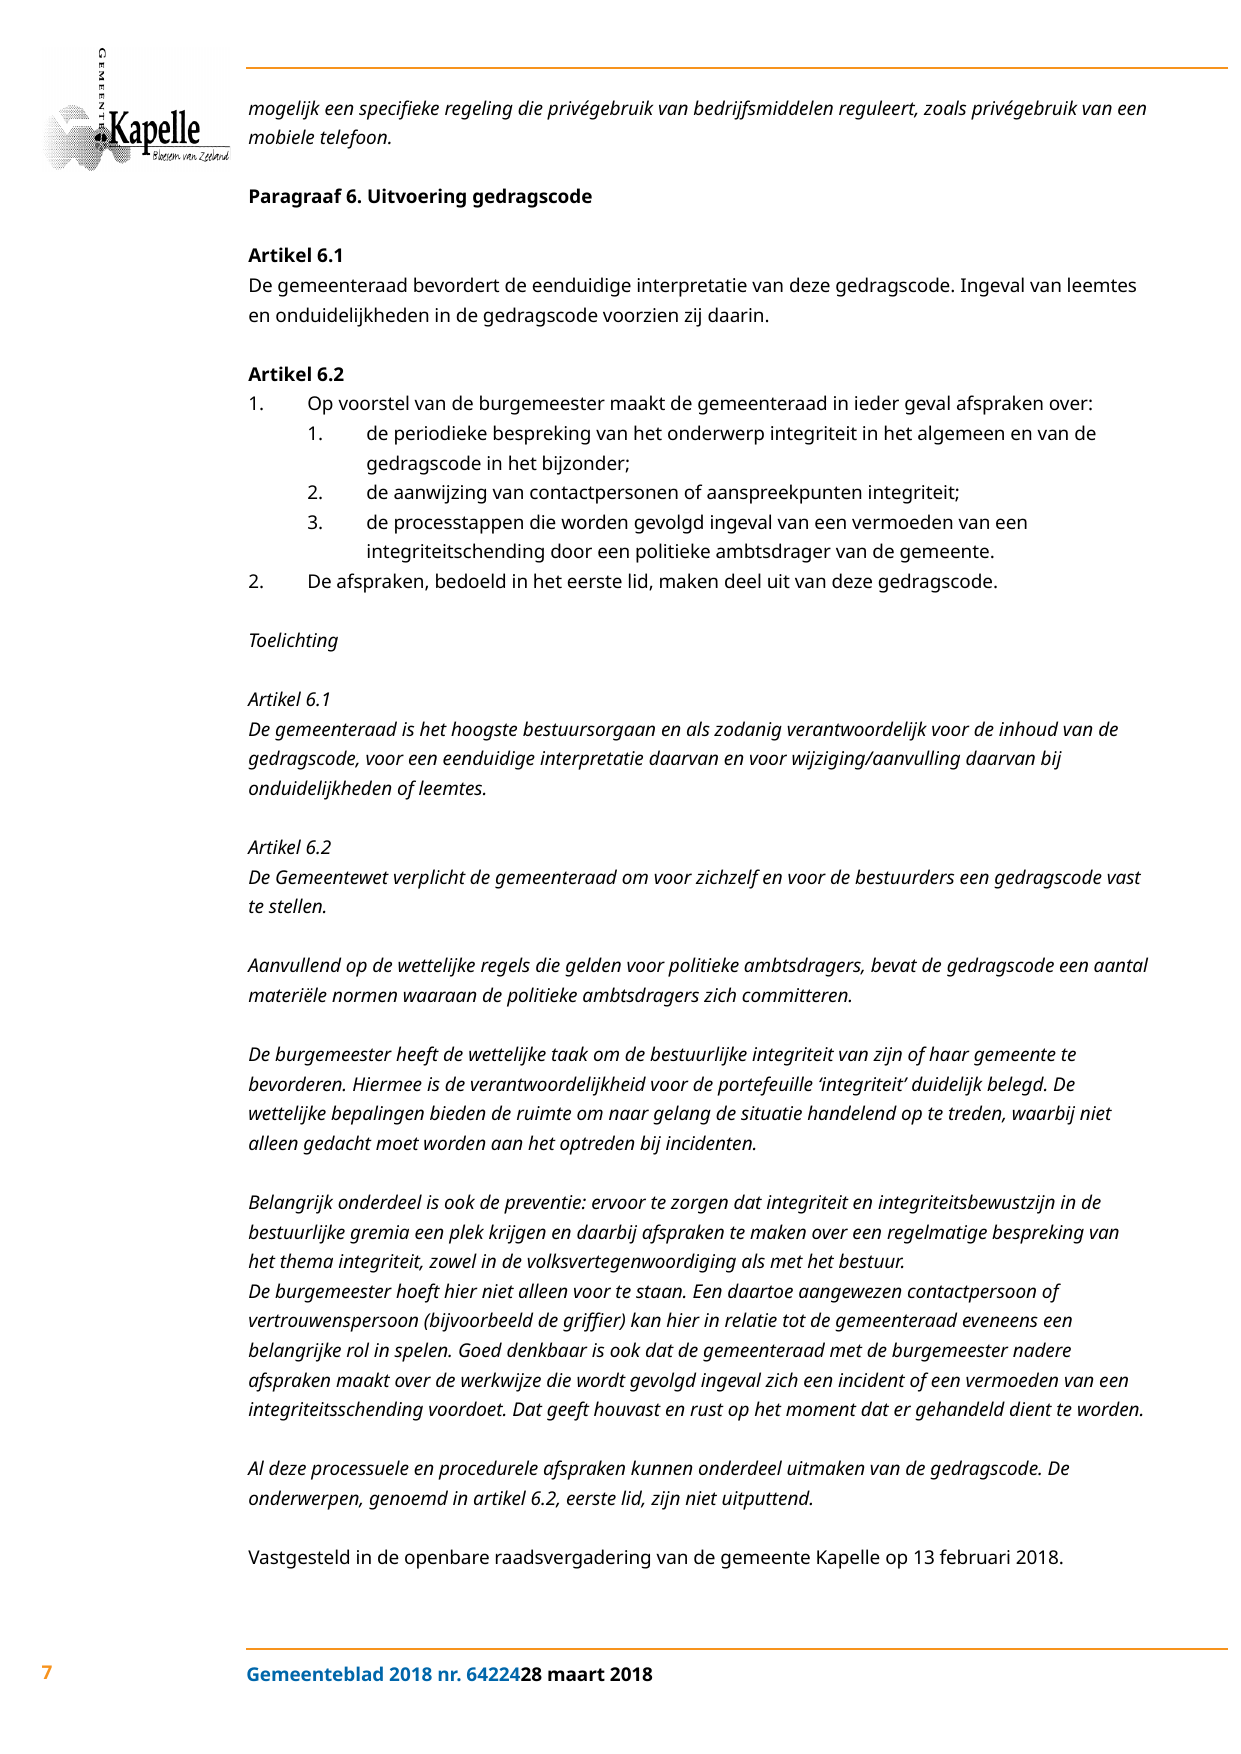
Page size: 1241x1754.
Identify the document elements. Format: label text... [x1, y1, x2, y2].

text De gemeenteraad is het hoogste bestuursorgaan en als zodanig verantwoordelijk voor de inhoud van de gedragscode, voor een eenduidige interpretatie daarvan en voor wijziging/aanvulling daarvan bij onduidelijkheden of leemtes. [248, 716, 1152, 801]
list De afspraken, bedoeld in het eerste lid, maken deel uit van deze gedragscode. [248, 568, 1152, 594]
text Artikel 6.1 [248, 243, 1152, 268]
text Vastgesteld in de openbare raadsvergadering van de gemeente Kapelle op 13 februari 2018. [248, 1544, 1152, 1570]
text Artikel 6.2 [248, 834, 1152, 860]
text Artikel 6.2 [248, 361, 1152, 387]
text Belangrijk onderdeel is ook de preventie: ervoor te zorgen dat integriteit en integriteitsbewustzijn in de bestuurlijke gremia een plek krijgen en daarbij afspraken te maken over een regelmatige bespreking van het thema integriteit, zowel in de volksvertegenwoordiging als met het bestuur. [248, 1189, 1152, 1274]
text Al deze processuele en procedurele afspraken kunnen onderdeel uitmaken van de gedragscode. De onderwerpen, genoemd in artikel 6.2, eerste lid, zijn niet uitputtend. [248, 1456, 1152, 1511]
text Paragraaf 6. Uitvoering gedragscode [248, 183, 1152, 209]
text Artikel 6.1 [248, 686, 1152, 712]
list de periodieke bespreking van het onderwerp integriteit in het algemeen en van de gedragscode in het bijzonder; [307, 420, 1152, 476]
text Toelichting [248, 627, 1152, 653]
text De Gemeentewet verplicht de gemeenteraad om voor zichzelf en voor de bestuurders een gedragscode vast te stellen. [248, 864, 1152, 919]
text Aanvullend op de wettelijke regels die gelden voor politieke ambtsdragers, bevat de gedragscode een aantal materiële normen waaraan de politieke ambtsdragers zich committeren. [248, 953, 1152, 1008]
list de aanwijzing van contactpersonen of aanspreekpunten integriteit; [307, 479, 1152, 505]
list Op voorstel van de burgemeester maakt de gemeenteraad in ieder geval afspraken over: [248, 391, 1152, 416]
text De burgemeester hoeft hier niet alleen voor te staan. Een daartoe aangewezen contactpersoon of vertrouwenspersoon (bijvoorbeeld de griffier) kan hier in relatie tot de gemeenteraad eveneens een belangrijke rol in spelen. Goed denkbaar is ook dat de gemeenteraad met de burgemeester nadere afspraken maakt over de werkwijze die wordt gevolgd ingeval zich een incident of een vermoeden van een integriteitsschending voordoet. Dat geeft houvast en rust op het moment dat er gehandeld dient te worden. [248, 1278, 1152, 1422]
text De burgemeester heeft de wettelijke taak om de bestuurlijke integriteit van zijn of haar gemeente te bevorderen. Hiermee is de verantwoordelijkheid voor de portefeuille ‘integriteit’ duidelijk belegd. De wettelijke bepalingen bieden de ruimte om naar gelang de situatie handelend op te treden, waarbij niet alleen gedacht moet worden aan het optreden bij incidenten. [248, 1041, 1152, 1156]
picture [41, 47, 231, 172]
text De gemeenteraad bevordert de eenduidige interpretatie van deze gedragscode. Ingeval van leemtes en onduidelijkheden in de gedragscode voorzien zij daarin. [248, 272, 1152, 328]
text mogelijk een specifieke regeling die privégebruik van bedrijfsmiddelen reguleert, zoals privégebruik van een mobiele telefoon. [248, 95, 1152, 150]
list de processtappen die worden gevolgd ingeval van een vermoeden van een integriteitschending door een politieke ambtsdrager van de gemeente. [307, 509, 1152, 564]
